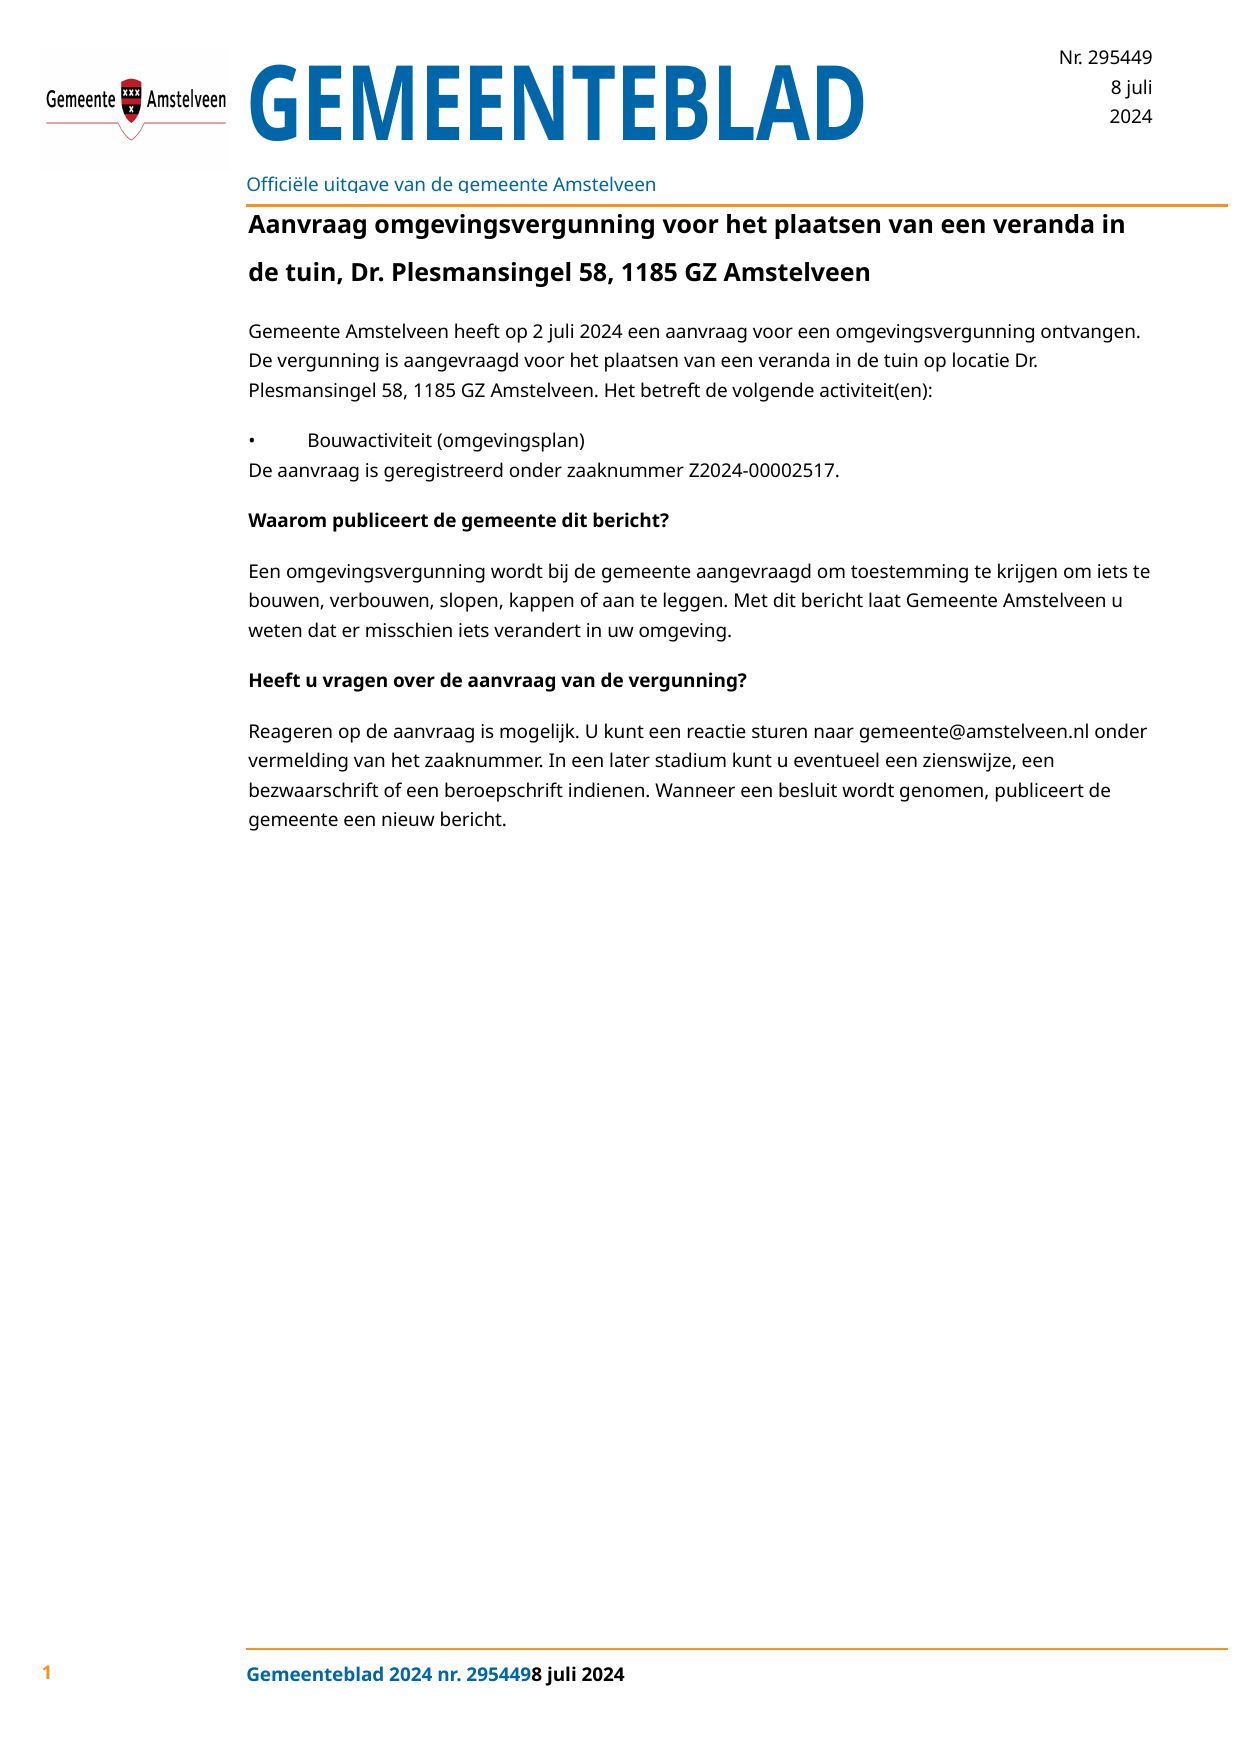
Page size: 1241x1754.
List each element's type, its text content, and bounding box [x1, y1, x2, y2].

list Bouwactiviteit (omgevingsplan) [248, 427, 1152, 453]
text Waarom publiceert de gemeente dit bericht? [248, 507, 1152, 533]
text Gemeente Amstelveen heeft op 2 juli 2024 een aanvraag voor een omgevingsvergunning ontvangen. De vergunning is aangevraagd voor het plaatsen van een veranda in de tuin op locatie Dr. Plesmansingel 58, 1185 GZ Amstelveen. Het betreft de volgende activiteit(en): [248, 318, 1152, 403]
text De aanvraag is geregistreerd onder zaaknummer Z2024-00002517. [248, 457, 1152, 483]
text Een omgevingsvergunning wordt bij de gemeente aangevraagd om toestemming te krijgen om iets te bouwen, verbouwen, slopen, kappen of aan te leggen. Met dit bericht laat Gemeente Amstelveen u weten dat er misschien iets verandert in uw omgeving. [248, 558, 1152, 643]
text Aanvraag omgevingsvergunning voor het plaatsen van een veranda in de tuin, Dr. Plesmansingel 58, 1185 GZ Amstelveen [248, 207, 1152, 288]
picture [41, 47, 231, 172]
text Heeft u vragen over de aanvraag van de vergunning? [248, 667, 1152, 693]
text Reageren op de aanvraag is mogelijk. U kunt een reactie sturen naar gemeente@amstelveen.nl onder vermelding van het zaaknummer. In een later stadium kunt u eventueel een zienswijze, een bezwaarschrift of een beroepschrift indienen. Wanneer een besluit wordt genomen, publiceert de gemeente een nieuw bericht. [248, 718, 1152, 832]
